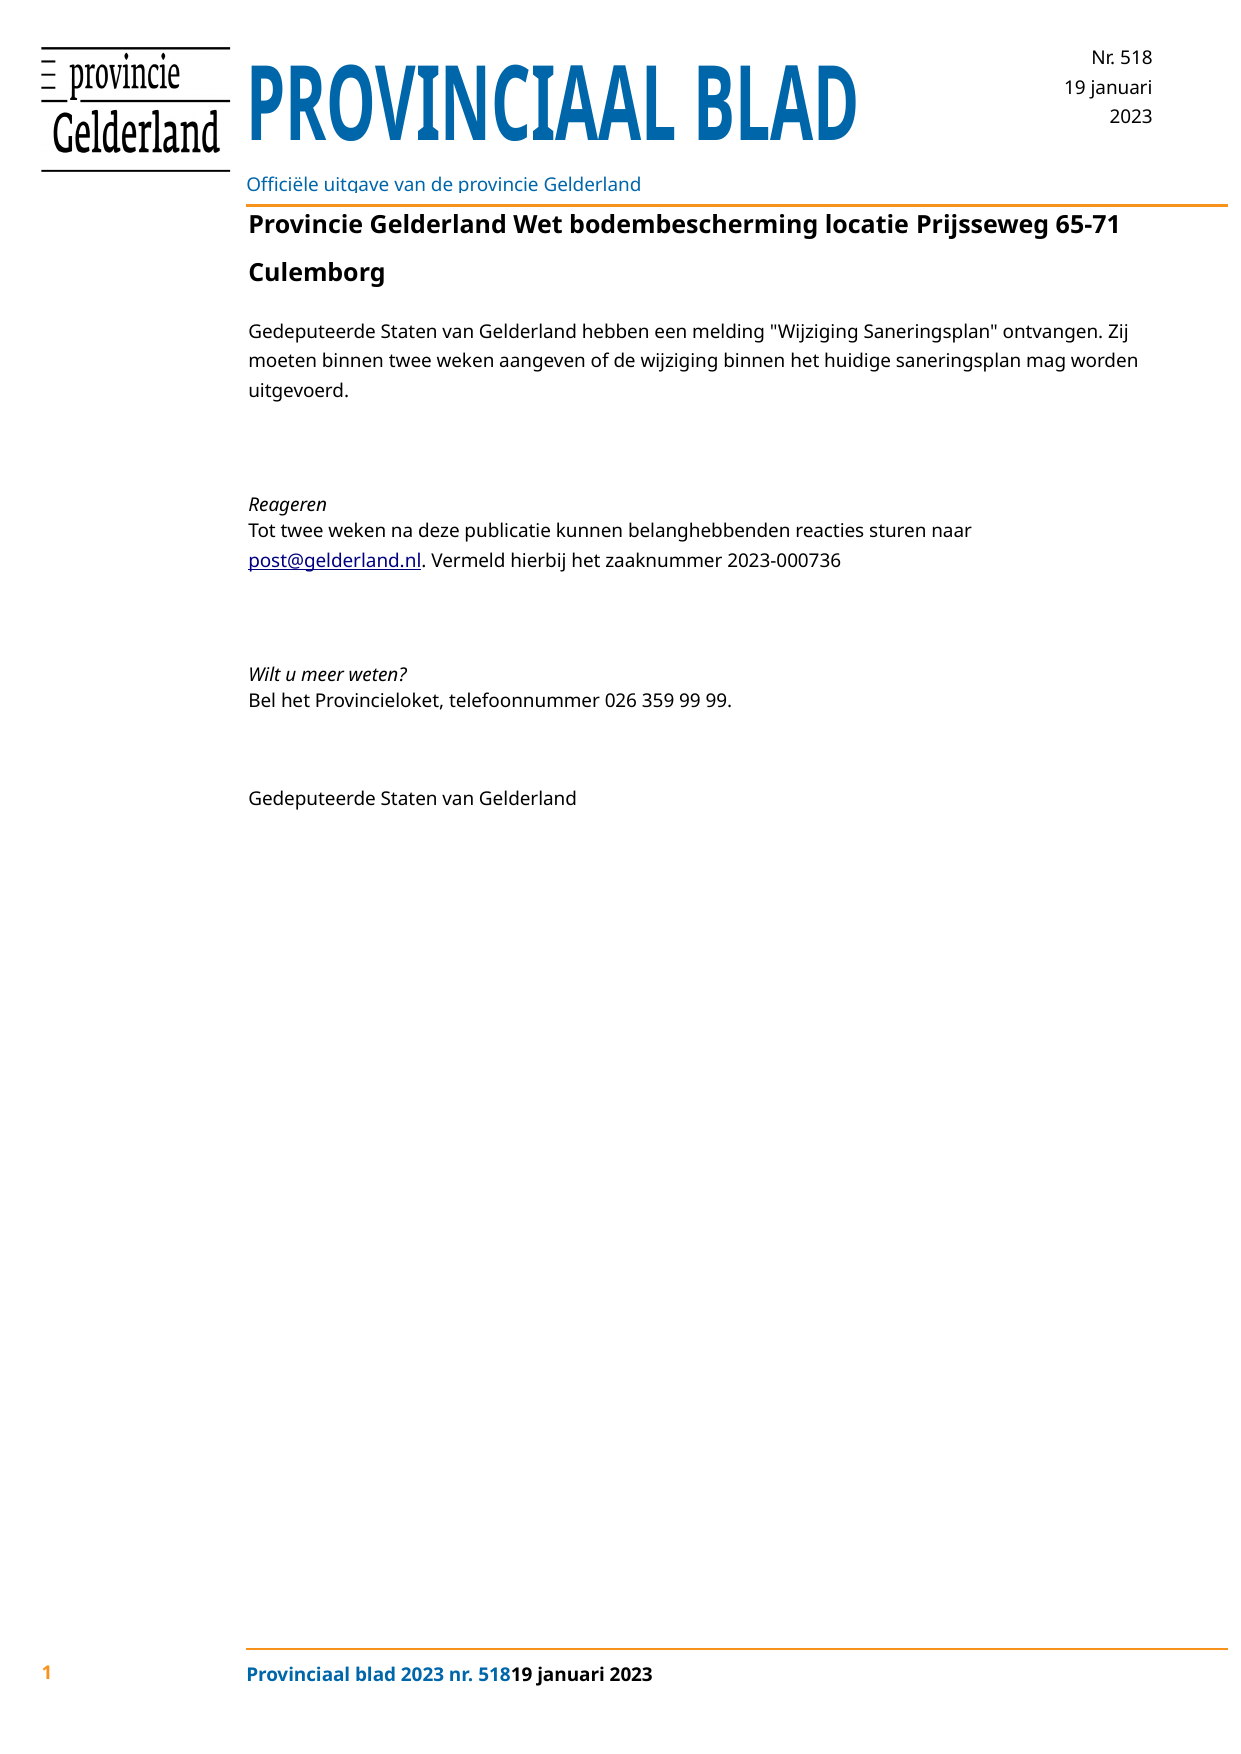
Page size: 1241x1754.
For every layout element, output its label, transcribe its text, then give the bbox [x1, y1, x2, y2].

text Tot twee weken na deze publicatie kunnen belanghebbenden reacties sturen naar post@gelderland.nl. Vermeld hierbij het zaaknummer 2023-000736 [248, 517, 1152, 572]
text Wilt u meer weten? [248, 661, 1152, 687]
text Gedeputeerde Staten van Gelderland hebben een melding "Wijziging Saneringsplan" ontvangen. Zij moeten binnen twee weken aangeven of de wijziging binnen het huidige saneringsplan mag worden uitgevoerd. [248, 318, 1152, 403]
text Provincie Gelderland Wet bodembescherming locatie Prijsseweg 65-71 Culemborg [248, 207, 1152, 288]
text Gedeputeerde Staten van Gelderland [248, 785, 1152, 811]
text Reageren [248, 491, 1152, 517]
picture [41, 47, 231, 172]
text Bel het Provincieloket, telefoonnummer 026 359 99 99. [248, 687, 1152, 713]
